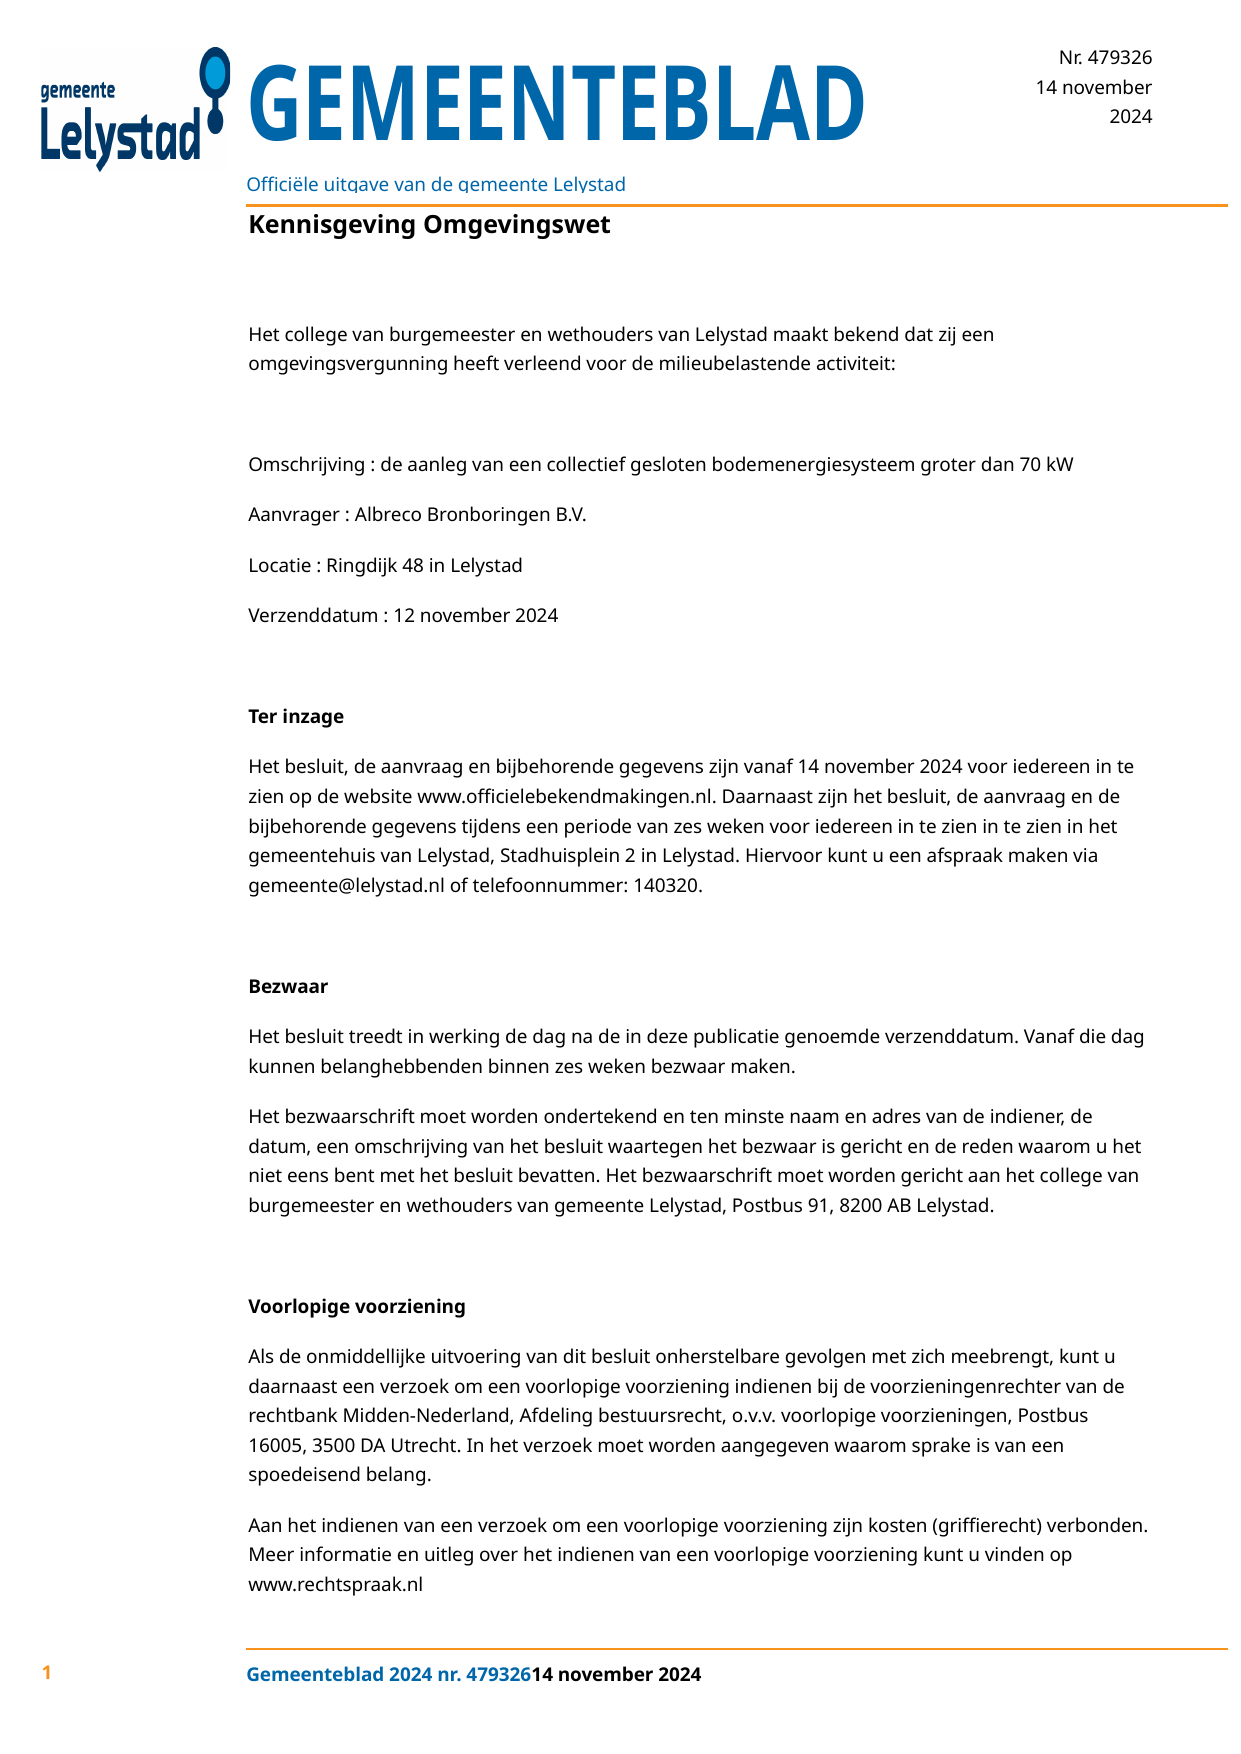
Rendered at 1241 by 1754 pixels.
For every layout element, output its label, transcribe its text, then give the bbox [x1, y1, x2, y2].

text Verzenddatum : 12 november 2024 [248, 602, 1152, 628]
text Omschrijving : de aanleg van een collectief gesloten bodemenergiesysteem groter dan 70 kW [248, 451, 1152, 477]
text Het besluit treedt in werking de dag na de in deze publicatie genoemde verzenddatum. Vanaf die dag kunnen belanghebbenden binnen zes weken bezwaar maken. [248, 1023, 1152, 1078]
text Kennisgeving Omgevingswet [248, 207, 1152, 241]
text Als de onmiddellijke uitvoering van dit besluit onherstelbare gevolgen met zich meebrengt, kunt u daarnaast een verzoek om een voorlopige voorziening indienen bij de voorzieningenrechter van de rechtbank Midden-Nederland, Afdeling bestuursrecht, o.v.v. voorlopige voorzieningen, Postbus 16005, 3500 DA Utrecht. In het verzoek moet worden aangegeven waarom sprake is van een spoedeisend belang. [248, 1343, 1152, 1487]
text Aanvrager : Albreco Bronboringen B.V. [248, 502, 1152, 527]
text Ter inzage [248, 703, 1152, 729]
text Aan het indienen van een verzoek om een voorlopige voorziening zijn kosten (griffierecht) verbonden. Meer informatie en uitleg over het indienen van een voorlopige voorziening kunt u vinden op www.rechtspraak.nl [248, 1512, 1152, 1597]
text Bezwaar [248, 973, 1152, 998]
text Het besluit, de aanvraag en bijbehorende gegevens zijn vanaf 14 november 2024 voor iedereen in te zien op de website www.officielebekendmakingen.nl. Daarnaast zijn het besluit, de aanvraag en de bijbehorende gegevens tijdens een periode van zes weken voor iedereen in te zien in te zien in het gemeentehuis van Lelystad, Stadhuisplein 2 in Lelystad. Hiervoor kunt u een afspraak maken via gemeente@lelystad.nl of telefoonnummer: 140320. [248, 754, 1152, 898]
text Locatie : Ringdijk 48 in Lelystad [248, 552, 1152, 578]
text Het bezwaarschrift moet worden ondertekend en ten minste naam en adres van de indiener, de datum, een omschrijving van het besluit waartegen het bezwaar is gericht en de reden waarom u het niet eens bent met het besluit bevatten. Het bezwaarschrift moet worden gericht aan het college van burgemeester en wethouders van gemeente Lelystad, Postbus 91, 8200 AB Lelystad. [248, 1103, 1152, 1218]
text Voorlopige voorziening [248, 1293, 1152, 1318]
text Het college van burgemeester en wethouders van Lelystad maakt bekend dat zij een omgevingsvergunning heeft verleend voor de milieubelastende activiteit: [248, 321, 1152, 376]
picture [41, 47, 231, 172]
